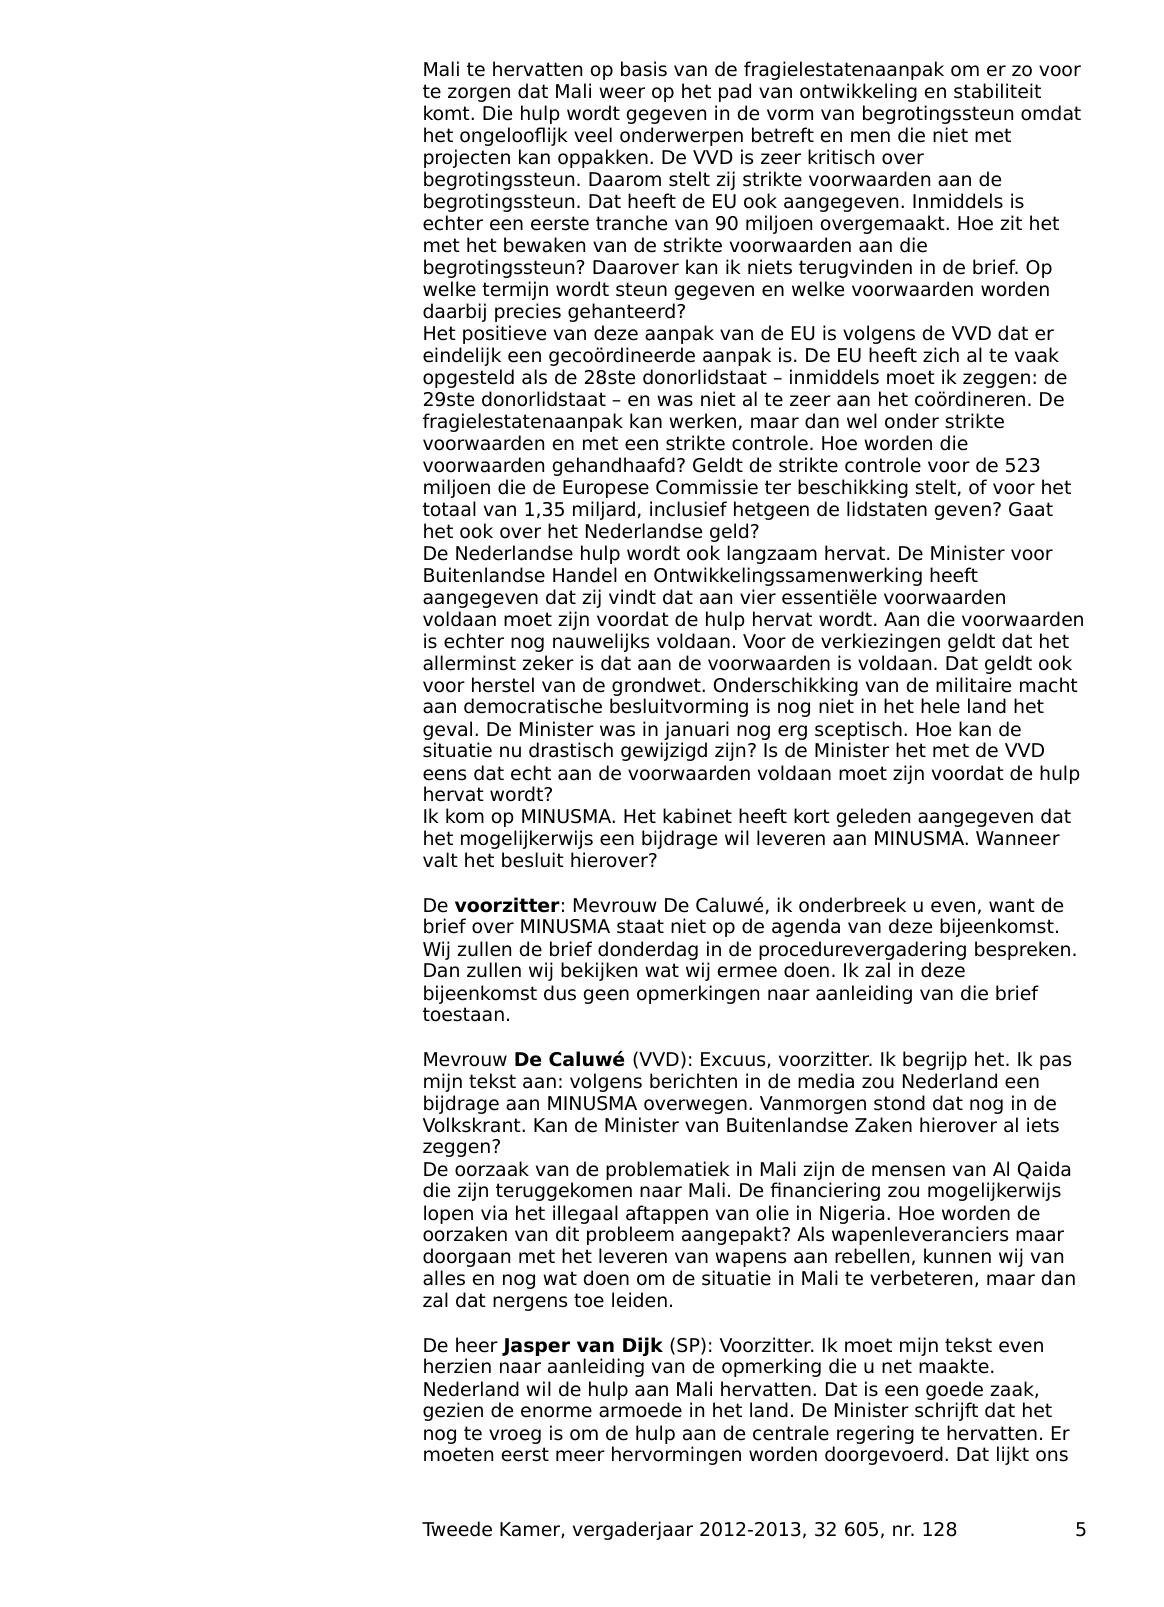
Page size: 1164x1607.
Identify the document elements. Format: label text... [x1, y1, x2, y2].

text De Nederlandse hulp wordt ook langzaam hervat. De Minister voor Buitenlandse Handel en Ontwikkelingssamenwerking heeft aangegeven dat zij vindt dat aan vier essentiële voorwaarden voldaan moet zijn voordat de hulp hervat wordt. Aan die voorwaarden is echter nog nauwelijks voldaan. Voor de verkiezingen geldt dat het allerminst zeker is dat aan de voorwaarden is voldaan. Dat geldt ook voor herstel van de grondwet. Onderschikking van de militaire macht aan democratische besluitvorming is nog niet in het hele land het geval. De Minister was in januari nog erg sceptisch. Hoe kan de situatie nu drastisch gewijzigd zijn? Is de Minister het met de VVD eens dat echt aan de voorwaarden voldaan moet zijn voordat de hulp hervat wordt? [422, 543, 1087, 806]
text Mali te hervatten op basis van de fragielestatenaanpak om er zo voor te zorgen dat Mali weer op het pad van ontwikkeling en stabiliteit komt. Die hulp wordt gegeven in de vorm van begrotingssteun omdat het ongelooflijk veel onderwerpen betreft en men die niet met projecten kan oppakken. De VVD is zeer kritisch over begrotingssteun. Daarom stelt zij strikte voorwaarden aan de begrotingssteun. Dat heeft de EU ook aangegeven. Inmiddels is echter een eerste tranche van 90 miljoen overgemaakt. Hoe zit het met het bewaken van de strikte voorwaarden aan die begrotingssteun? Daarover kan ik niets terugvinden in de brief. Op welke termijn wordt steun gegeven en welke voorwaarden worden daarbij precies gehanteerd? [422, 59, 1087, 323]
text De oorzaak van de problematiek in Mali zijn de mensen van Al Qaida die zijn teruggekomen naar Mali. De financiering zou mogelijkerwijs lopen via het illegaal aftappen van olie in Nigeria. Hoe worden de oorzaken van dit probleem aangepakt? Als wapenleveranciers maar doorgaan met het leveren van wapens aan rebellen, kunnen wij van alles en nog wat doen om de situatie in Mali te verbeteren, maar dan zal dat nergens toe leiden. [422, 1158, 1087, 1312]
text Nederland wil de hulp aan Mali hervatten. Dat is een goede zaak, gezien de enorme armoede in het land. De Minister schrijft dat het nog te vroeg is om de hulp aan de centrale regering te hervatten. Er moeten eerst meer hervormingen worden doorgevoerd. Dat lijkt ons [422, 1378, 1087, 1466]
text Ik kom op MINUSMA. Het kabinet heeft kort geleden aangegeven dat het mogelijkerwijs een bijdrage wil leveren aan MINUSMA. Wanneer valt het besluit hierover? [422, 806, 1087, 872]
text De heer Jasper van Dijk (SP): Voorzitter. Ik moet mijn tekst even herzien naar aanleiding van de opmerking die u net maakte. [422, 1334, 1087, 1378]
text De voorzitter: Mevrouw De Caluwé, ik onderbreek u even, want de brief over MINUSMA staat niet op de agenda van deze bijeenkomst. Wij zullen de brief donderdag in de procedurevergadering bespreken. Dan zullen wij bekijken wat wij ermee doen. Ik zal in deze bijeenkomst dus geen opmerkingen naar aanleiding van die brief toestaan. [422, 894, 1087, 1026]
text Mevrouw De Caluwé (VVD): Excuus, voorzitter. Ik begrijp het. Ik pas mijn tekst aan: volgens berichten in de media zou Nederland een bijdrage aan MINUSMA overwegen. Vanmorgen stond dat nog in de Volkskrant. Kan de Minister van Buitenlandse Zaken hierover al iets zeggen? [422, 1048, 1087, 1158]
text Het positieve van deze aanpak van de EU is volgens de VVD dat er eindelijk een gecoördineerde aanpak is. De EU heeft zich al te vaak opgesteld als de 28ste donorlidstaat – inmiddels moet ik zeggen: de 29ste donorlidstaat – en was niet al te zeer aan het coördineren. De fragielestatenaanpak kan werken, maar dan wel onder strikte voorwaarden en met een strikte controle. Hoe worden die voorwaarden gehandhaafd? Geldt de strikte controle voor de 523 miljoen die de Europese Commissie ter beschikking stelt, of voor het totaal van 1,35 miljard, inclusief hetgeen de lidstaten geven? Gaat het ook over het Nederlandse geld? [422, 323, 1087, 543]
